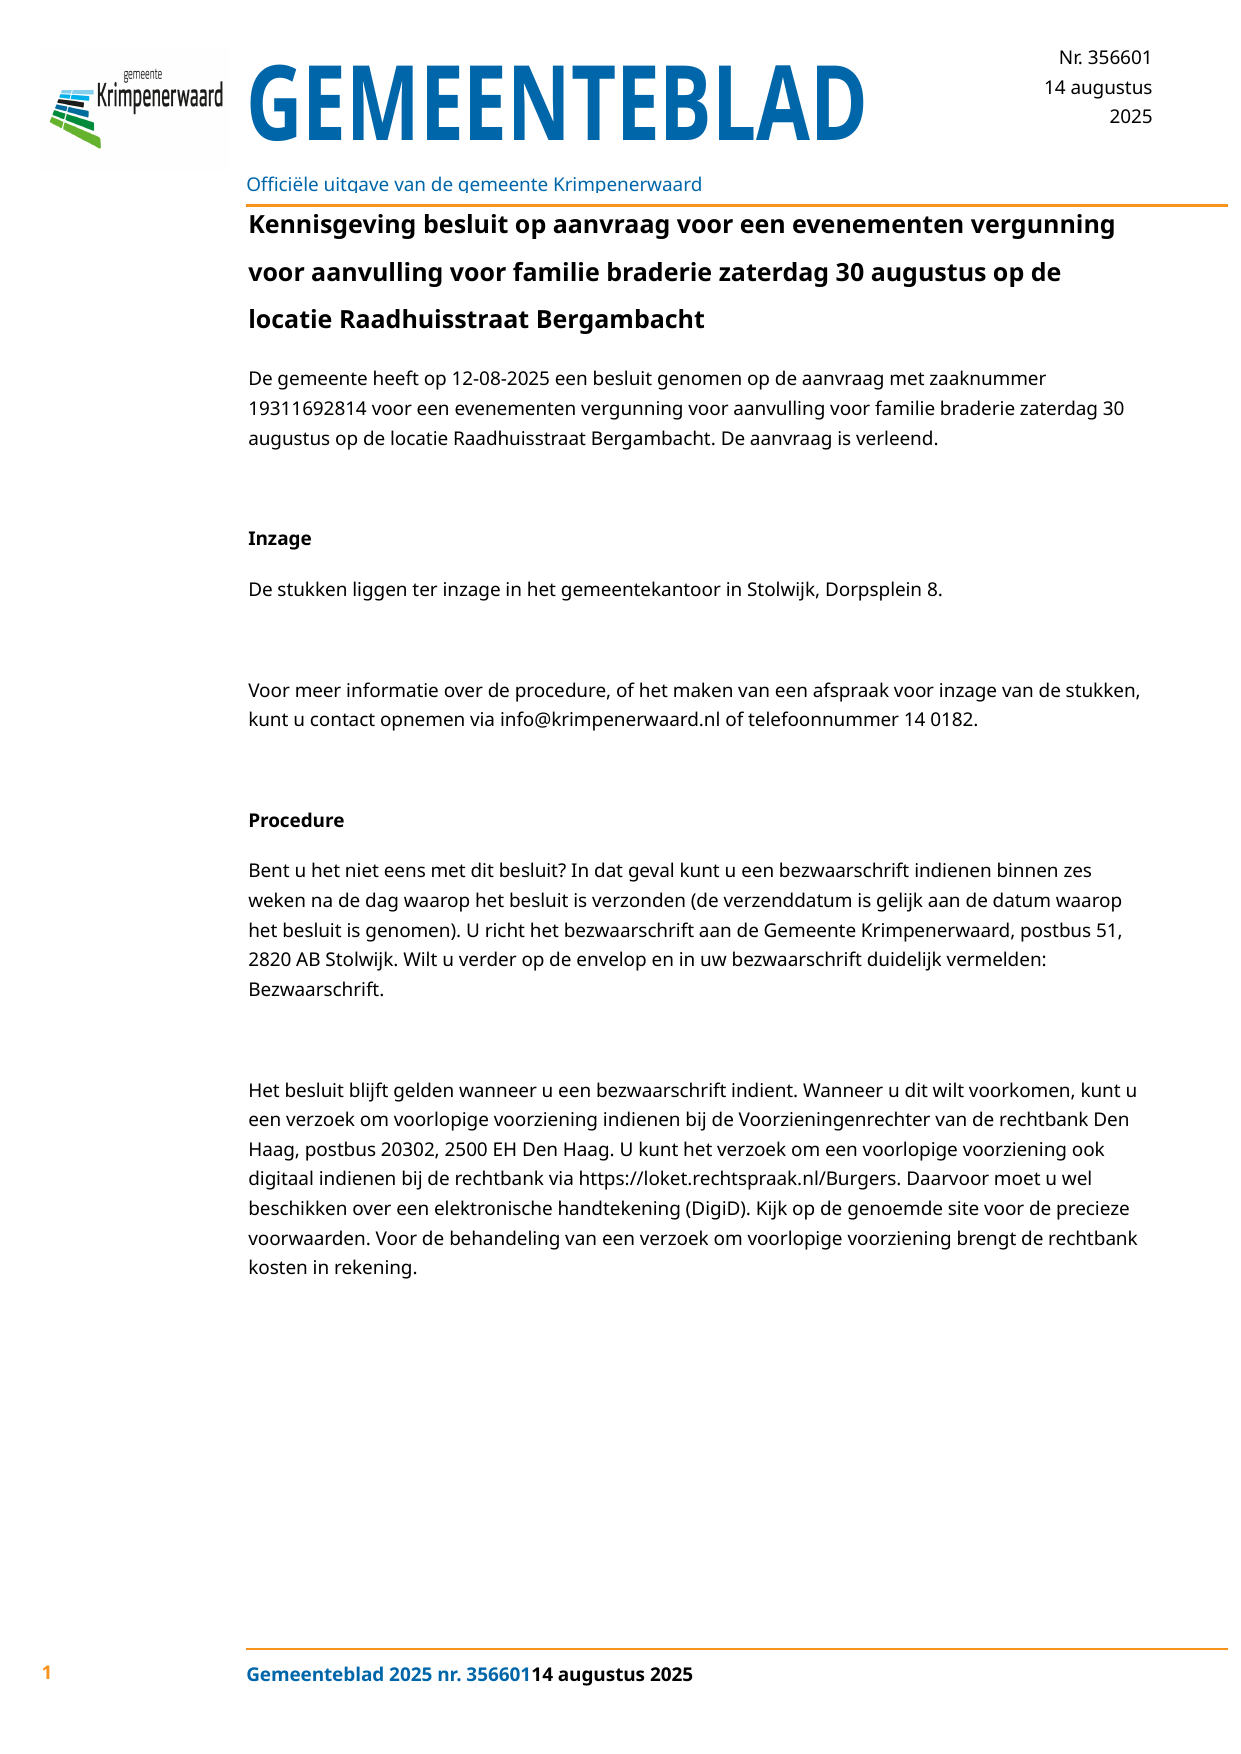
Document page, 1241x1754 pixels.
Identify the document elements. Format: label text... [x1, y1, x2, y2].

text Kennisgeving besluit op aanvraag voor een evenementen vergunning voor aanvulling voor familie braderie zaterdag 30 augustus op de locatie Raadhuisstraat Bergambacht [248, 207, 1152, 336]
text Procedure [248, 807, 1152, 833]
text De stukken liggen ter inzage in het gemeentekantoor in Stolwijk, Dorpsplein 8. [248, 576, 1152, 602]
picture [41, 47, 231, 172]
text De gemeente heeft op 12-08-2025 een besluit genomen op de aanvraag met zaaknummer 19311692814 voor een evenementen vergunning voor aanvulling voor familie braderie zaterdag 30 augustus op de locatie Raadhuisstraat Bergambacht. De aanvraag is verleend. [248, 366, 1152, 450]
text Voor meer informatie over de procedure, of het maken van een afspraak voor inzage van de stukken, kunt u contact opnemen via info@krimpenerwaard.nl of telefoonnummer 14 0182. [248, 677, 1152, 732]
text Het besluit blijft gelden wanneer u een bezwaarschrift indient. Wanneer u dit wilt voorkomen, kunt u een verzoek om voorlopige voorziening indienen bij de Voorzieningenrechter van de rechtbank Den Haag, postbus 20302, 2500 EH Den Haag. U kunt het verzoek om een voorlopige voorziening ook digitaal indienen bij de rechtbank via https://loket.rechtspraak.nl/Burgers. Daarvoor moet u wel beschikken over een elektronische handtekening (DigiD). Kijk op de genoemde site voor de precieze voorwaarden. Voor de behandeling van een verzoek om voorlopige voorziening brengt de rechtbank kosten in rekening. [248, 1077, 1152, 1280]
text Inzage [248, 526, 1152, 551]
text Bent u het niet eens met dit besluit? In dat geval kunt u een bezwaarschrift indienen binnen zes weken na de dag waarop het besluit is verzonden (de verzenddatum is gelijk aan de datum waarop het besluit is genomen). U richt het bezwaarschrift aan de Gemeente Krimpenerwaard, postbus 51, 2820 AB Stolwijk. Wilt u verder op de envelop en in uw bezwaarschrift duidelijk vermelden: Bezwaarschrift. [248, 858, 1152, 1002]
